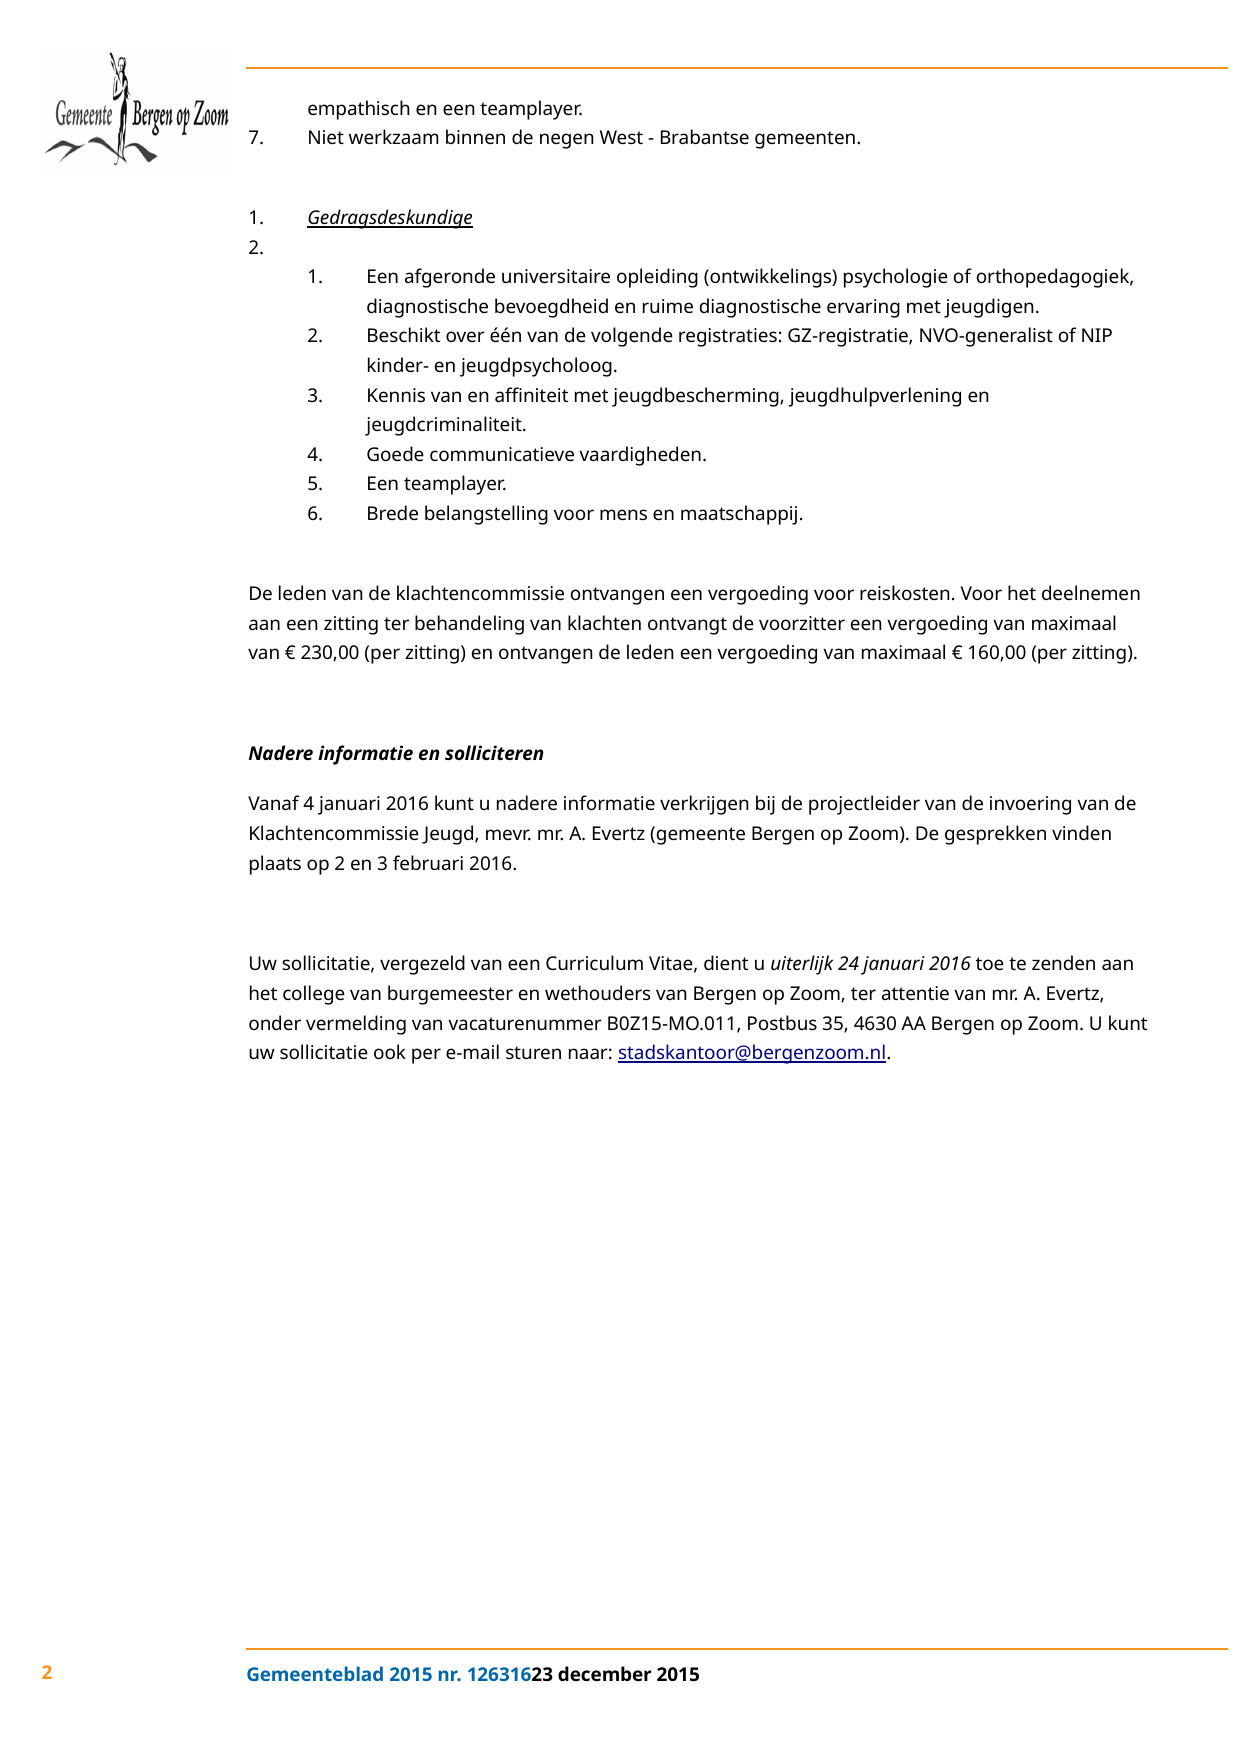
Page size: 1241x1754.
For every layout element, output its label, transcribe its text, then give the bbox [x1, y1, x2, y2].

list Beschikt over één van de volgende registraties: GZ-registratie, NVO-generalist of NIP kinder- en jeugdpsycholoog. [307, 323, 1152, 378]
list Een teamplayer. [307, 471, 1152, 496]
list Een afgeronde universitaire opleiding (ontwikkelings) psychologie of orthopedagogiek, diagnostische bevoegdheid en ruime diagnostische ervaring met jeugdigen. [307, 263, 1152, 319]
picture [41, 47, 231, 172]
text De leden van de klachtencommissie ontvangen een vergoeding voor reiskosten. Voor het deelnemen aan een zitting ter behandeling van klachten ontvangt de voorzitter een vergoeding van maximaal van € 230,00 (per zitting) en ontvangen de leden een vergoeding van maximaal € 160,00 (per zitting). [248, 580, 1152, 665]
list Brede belangstelling voor mens en maatschappij. [307, 500, 1152, 526]
list Goede communicatieve vaardigheden. [307, 441, 1152, 467]
text Vanaf 4 januari 2016 kunt u nadere informatie verkrijgen bij de projectleider van de invoering van de Klachtencommissie Jeugd, mevr. mr. A. Evertz (gemeente Bergen op Zoom). De gesprekken vinden plaats op 2 en 3 februari 2016. [248, 791, 1152, 876]
list Gedragsdeskundige [248, 204, 1152, 230]
list Kennis van en affiniteit met jeugdbescherming, jeugdhulpverlening en jeugdcriminaliteit. [307, 382, 1152, 437]
list empathisch en een teamplayer. [248, 95, 1152, 121]
text Nadere informatie en solliciteren [248, 740, 1152, 766]
list Niet werkzaam binnen de negen West - Brabantse gemeenten. [248, 124, 1152, 150]
text Uw sollicitatie, vergezeld van een Curriculum Vitae, dient u uiterlijk 24 januari 2016 toe te zenden aan het college van burgemeester en wethouders van Bergen op Zoom, ter attentie van mr. A. Evertz, onder vermelding van vacaturenummer B0Z15-MO.011, Postbus 35, 4630 AA Bergen op Zoom. U kunt uw sollicitatie ook per e-mail sturen naar: stadskantoor@bergenzoom.nl. [248, 951, 1152, 1065]
